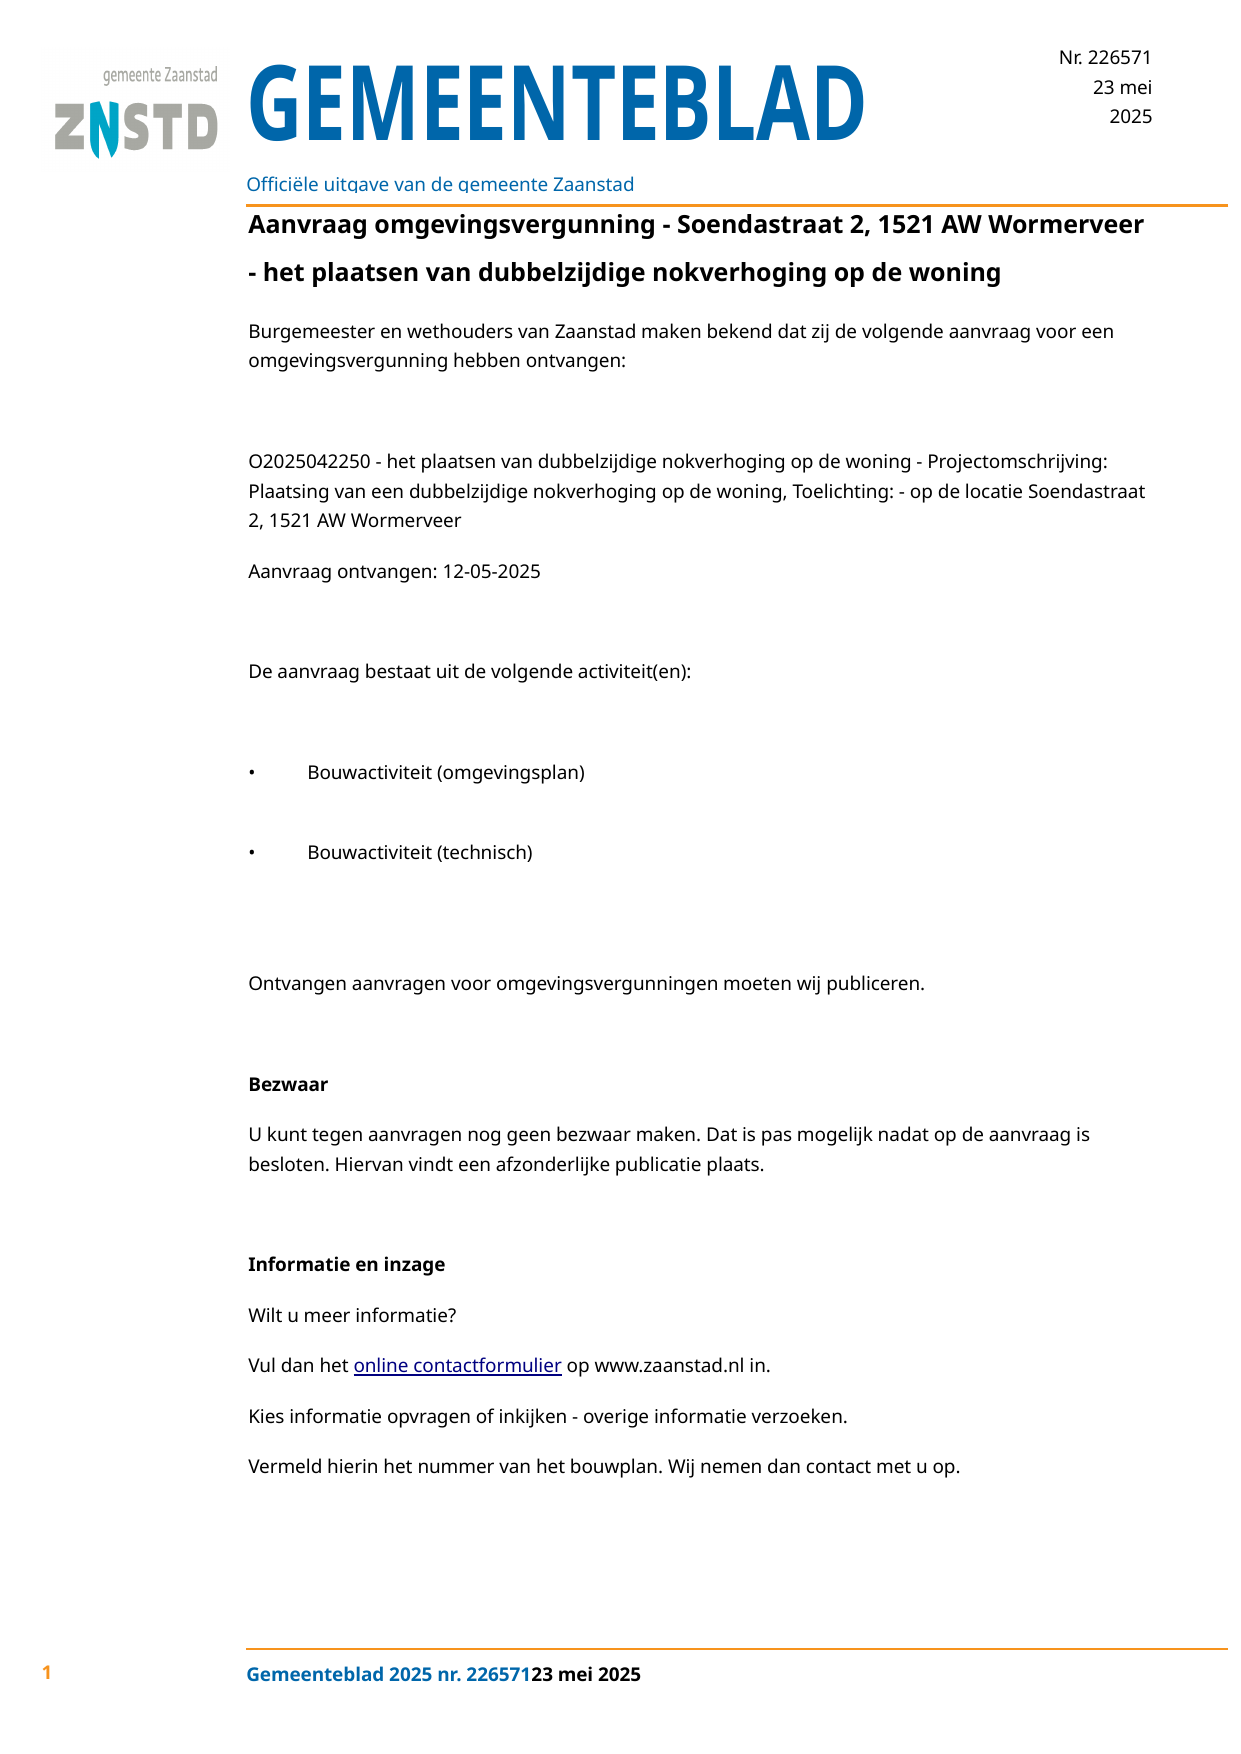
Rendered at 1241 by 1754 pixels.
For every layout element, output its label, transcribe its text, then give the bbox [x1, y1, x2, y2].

text Ontvangen aanvragen voor omgevingsvergunningen moeten wij publiceren. [248, 970, 1152, 996]
text Vul dan het online contactformulier op www.zaanstad.nl in. [248, 1352, 1152, 1378]
text Burgemeester en wethouders van Zaanstad maken bekend dat zij de volgende aanvraag voor een omgevingsvergunning hebben ontvangen: [248, 318, 1152, 373]
text Bezwaar [248, 1071, 1152, 1097]
picture [41, 47, 231, 172]
list Bouwactiviteit (omgevingsplan) [248, 759, 1152, 785]
text De aanvraag bestaat uit de volgende activiteit(en): [248, 659, 1152, 684]
text O2025042250 - het plaatsen van dubbelzijdige nokverhoging op de woning - Projectomschrijving: Plaatsing van een dubbelzijdige nokverhoging op de woning, Toelichting: - op de locatie Soendastraat 2, 1521 AW Wormerveer [248, 448, 1152, 533]
text Aanvraag ontvangen: 12-05-2025 [248, 558, 1152, 584]
text Vermeld hierin het nummer van het bouwplan. Wij nemen dan contact met u op. [248, 1453, 1152, 1479]
text Wilt u meer informatie? [248, 1302, 1152, 1328]
text Aanvraag omgevingsvergunning - Soendastraat 2, 1521 AW Wormerveer - het plaatsen van dubbelzijdige nokverhoging op de woning [248, 207, 1152, 288]
text Informatie en inzage [248, 1252, 1152, 1277]
text U kunt tegen aanvragen nog geen bezwaar maken. Dat is pas mogelijk nadat op de aanvraag is besloten. Hiervan vindt een afzonderlijke publicatie plaats. [248, 1121, 1152, 1177]
list Bouwactiviteit (technisch) [248, 839, 1152, 865]
text Kies informatie opvragen of inkijken - overige informatie verzoeken. [248, 1403, 1152, 1429]
